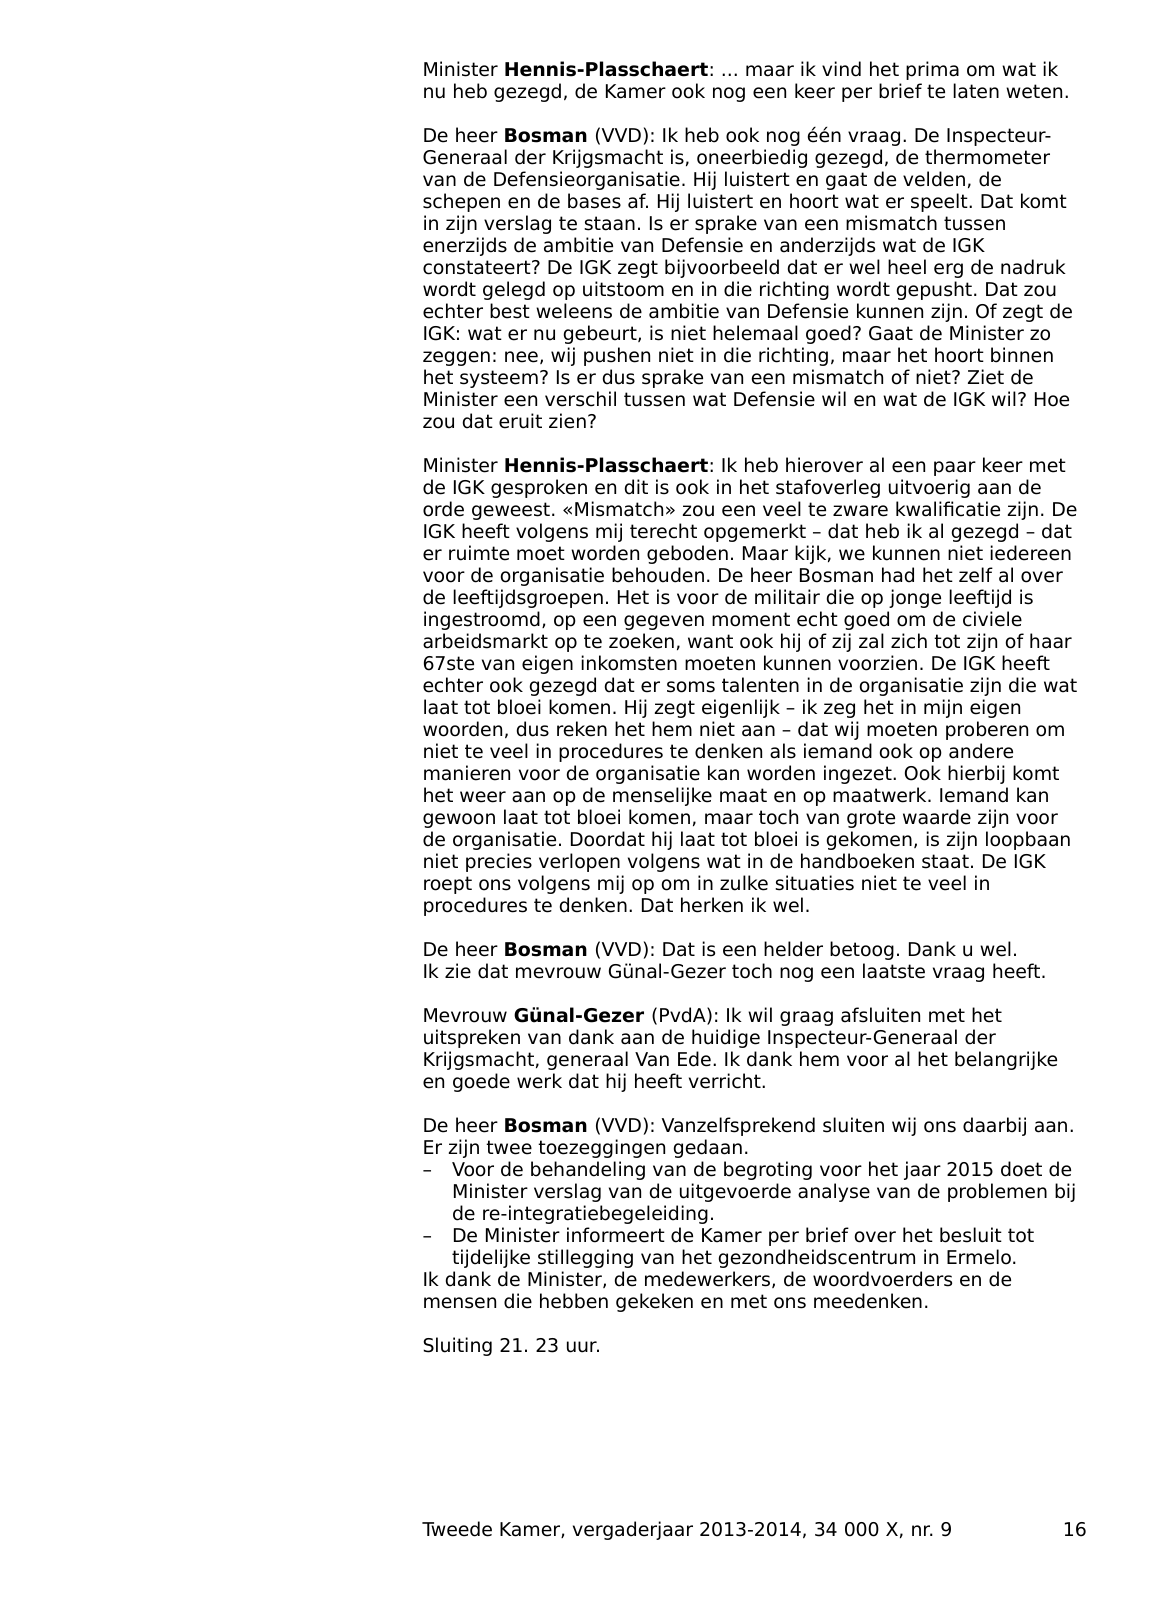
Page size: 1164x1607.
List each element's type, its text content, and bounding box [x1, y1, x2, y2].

text – Voor de behandeling van de begroting voor het jaar 2015 doet de Minister verslag van de uitgevoerde analyse van de problemen bij de re-integratiebegeleiding. [422, 1159, 1087, 1225]
text Sluiting 21. 23 uur. [422, 1335, 1087, 1357]
text De heer Bosman (VVD): Dat is een helder betoog. Dank u wel. [422, 939, 1087, 961]
text De heer Bosman (VVD): Vanzelfsprekend sluiten wij ons daarbij aan. [422, 1115, 1087, 1137]
text De heer Bosman (VVD): Ik heb ook nog één vraag. De Inspecteur-Generaal der Krijgsmacht is, oneerbiedig gezegd, de thermometer van de Defensieorganisatie. Hij luistert en gaat de velden, de schepen en de bases af. Hij luistert en hoort wat er speelt. Dat komt in zijn verslag te staan. Is er sprake van een mismatch tussen enerzijds de ambitie van Defensie en anderzijds wat de IGK constateert? De IGK zegt bijvoorbeeld dat er wel heel erg de nadruk wordt gelegd op uitstoom en in die richting wordt gepusht. Dat zou echter best weleens de ambitie van Defensie kunnen zijn. Of zegt de IGK: wat er nu gebeurt, is niet helemaal goed? Gaat de Minister zo zeggen: nee, wij pushen niet in die richting, maar het hoort binnen het systeem? Is er dus sprake van een mismatch of niet? Ziet de Minister een verschil tussen wat Defensie wil en wat de IGK wil? Hoe zou dat eruit zien? [422, 125, 1087, 433]
text – De Minister informeert de Kamer per brief over het besluit tot tijdelijke stillegging van het gezondheidscentrum in Ermelo. [422, 1225, 1087, 1269]
text Ik dank de Minister, de medewerkers, de woordvoerders en de mensen die hebben gekeken en met ons meedenken. [422, 1269, 1087, 1313]
text Er zijn twee toezeggingen gedaan. [422, 1137, 1087, 1159]
text Minister Hennis-Plasschaert: ... maar ik vind het prima om wat ik nu heb gezegd, de Kamer ook nog een keer per brief te laten weten. [422, 59, 1087, 103]
text Mevrouw Günal-Gezer (PvdA): Ik wil graag afsluiten met het uitspreken van dank aan de huidige Inspecteur-Generaal der Krijgsmacht, generaal Van Ede. Ik dank hem voor al het belangrijke en goede werk dat hij heeft verricht. [422, 1005, 1087, 1093]
text Minister Hennis-Plasschaert: Ik heb hierover al een paar keer met de IGK gesproken en dit is ook in het stafoverleg uitvoerig aan de orde geweest. «Mismatch» zou een veel te zware kwalificatie zijn. De IGK heeft volgens mij terecht opgemerkt – dat heb ik al gezegd – dat er ruimte moet worden geboden. Maar kijk, we kunnen niet iedereen voor de organisatie behouden. De heer Bosman had het zelf al over de leeftijdsgroepen. Het is voor de militair die op jonge leeftijd is ingestroomd, op een gegeven moment echt goed om de civiele arbeidsmarkt op te zoeken, want ook hij of zij zal zich tot zijn of haar 67ste van eigen inkomsten moeten kunnen voorzien. De IGK heeft echter ook gezegd dat er soms talenten in de organisatie zijn die wat laat tot bloei komen. Hij zegt eigenlijk – ik zeg het in mijn eigen woorden, dus reken het hem niet aan – dat wij moeten proberen om niet te veel in procedures te denken als iemand ook op andere manieren voor de organisatie kan worden ingezet. Ook hierbij komt het weer aan op de menselijke maat en op maatwerk. Iemand kan gewoon laat tot bloei komen, maar toch van grote waarde zijn voor de organisatie. Doordat hij laat tot bloei is gekomen, is zijn loopbaan niet precies verlopen volgens wat in de handboeken staat. De IGK roept ons volgens mij op om in zulke situaties niet te veel in procedures te denken. Dat herken ik wel. [422, 455, 1087, 917]
text Ik zie dat mevrouw Günal-Gezer toch nog een laatste vraag heeft. [422, 961, 1087, 983]
